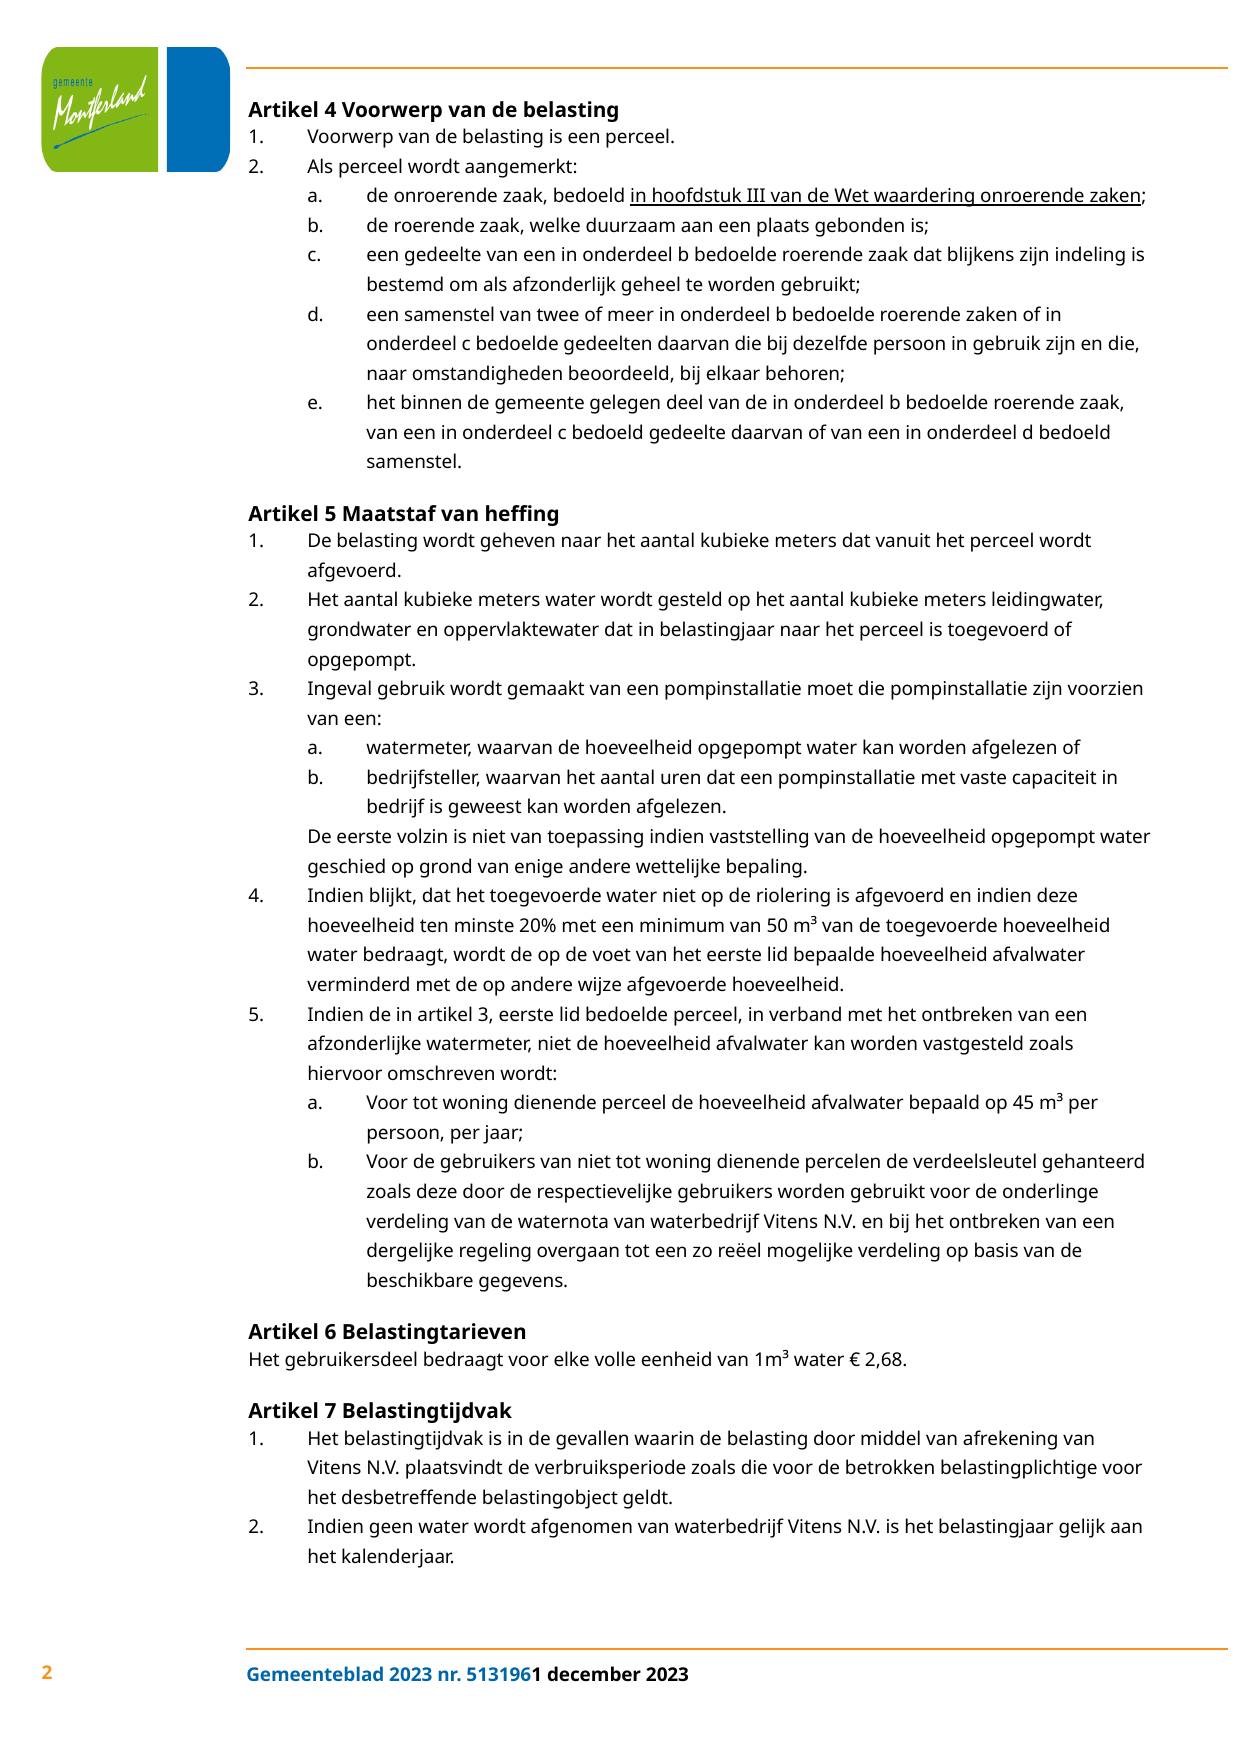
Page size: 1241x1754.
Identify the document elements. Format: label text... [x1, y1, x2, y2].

list Als perceel wordt aangemerkt: [248, 153, 1152, 178]
text Artikel 6 Belastingtarieven [248, 1317, 1152, 1346]
list Voorwerp van de belasting is een perceel. [248, 123, 1152, 149]
list bedrijfsteller, waarvan het aantal uren dat een pompinstallatie met vaste capaciteit in bedrijf is geweest kan worden afgelezen. [307, 764, 1152, 819]
list Het aantal kubieke meters water wordt gesteld op het aantal kubieke meters leidingwater, grondwater en oppervlaktewater dat in belastingjaar naar het perceel is toegevoerd of opgepompt. [248, 587, 1152, 672]
list De belasting wordt geheven naar het aantal kubieke meters dat vanuit het perceel wordt afgevoerd. [248, 527, 1152, 583]
text Het gebruikersdeel bedraagt voor elke volle eenheid van 1m³ water € 2,68. [248, 1346, 1152, 1372]
list watermeter, waarvan de hoeveelheid opgepompt water kan worden afgelezen of [307, 734, 1152, 760]
list Indien blijkt, dat het toegevoerde water niet op de riolering is afgevoerd en indien deze hoeveelheid ten minste 20% met een minimum van 50 m³ van de toegevoerde hoeveelheid water bedraagt, wordt de op de voet van het eerste lid bepaalde hoeveelheid afvalwater verminderd met de op andere wijze afgevoerde hoeveelheid. [248, 882, 1152, 997]
list Het belastingtijdvak is in de gevallen waarin de belasting door middel van afrekening van Vitens N.V. plaatsvindt de verbruiksperiode zoals die voor de betrokken belastingplichtige voor het desbetreffende belastingobject geldt. [248, 1425, 1152, 1510]
list het binnen de gemeente gelegen deel van de in onderdeel b bedoelde roerende zaak, van een in onderdeel c bedoeld gedeelte daarvan of van een in onderdeel d bedoeld samenstel. [307, 389, 1152, 474]
list De eerste volzin is niet van toepassing indien vaststelling van de hoeveelheid opgepompt water geschied op grond van enige andere wettelijke bepaling. [248, 823, 1152, 879]
list de onroerende zaak, bedoeld in hoofdstuk III van de Wet waardering onroerende zaken; [307, 182, 1152, 208]
text Artikel 4 Voorwerp van de belasting [248, 95, 1152, 123]
list de roerende zaak, welke duurzaam aan een plaats gebonden is; [307, 212, 1152, 238]
list Indien de in artikel 3, eerste lid bedoelde perceel, in verband met het ontbreken van een afzonderlijke watermeter, niet de hoeveelheid afvalwater kan worden vastgesteld zoals hiervoor omschreven wordt: [248, 1001, 1152, 1086]
text Artikel 7 Belastingtijdvak [248, 1396, 1152, 1425]
list Indien geen water wordt afgenomen van waterbedrijf Vitens N.V. is het belastingjaar gelijk aan het kalenderjaar. [248, 1513, 1152, 1569]
list Voor tot woning dienende perceel de hoeveelheid afvalwater bepaald op 45 m³ per persoon, per jaar; [307, 1089, 1152, 1145]
list Ingeval gebruik wordt gemaakt van een pompinstallatie moet die pompinstallatie zijn voorzien van een: [248, 675, 1152, 731]
list Voor de gebruikers van niet tot woning dienende percelen de verdeelsleutel gehanteerd zoals deze door de respectievelijke gebruikers worden gebruikt voor de onderlinge verdeling van de waternota van waterbedrijf Vitens N.V. en bij het ontbreken van een dergelijke regeling overgaan tot een zo reëel mogelijke verdeling op basis van de beschikbare gegevens. [307, 1149, 1152, 1293]
list een samenstel van twee of meer in onderdeel b bedoelde roerende zaken of in onderdeel c bedoelde gedeelten daarvan die bij dezelfde persoon in gebruik zijn en die, naar omstandigheden beoordeeld, bij elkaar behoren; [307, 301, 1152, 386]
list een gedeelte van een in onderdeel b bedoelde roerende zaak dat blijkens zijn indeling is bestemd om als afzonderlijk geheel te worden gebruikt; [307, 242, 1152, 297]
text Artikel 5 Maatstaf van heffing [248, 499, 1152, 527]
picture [41, 47, 231, 172]
